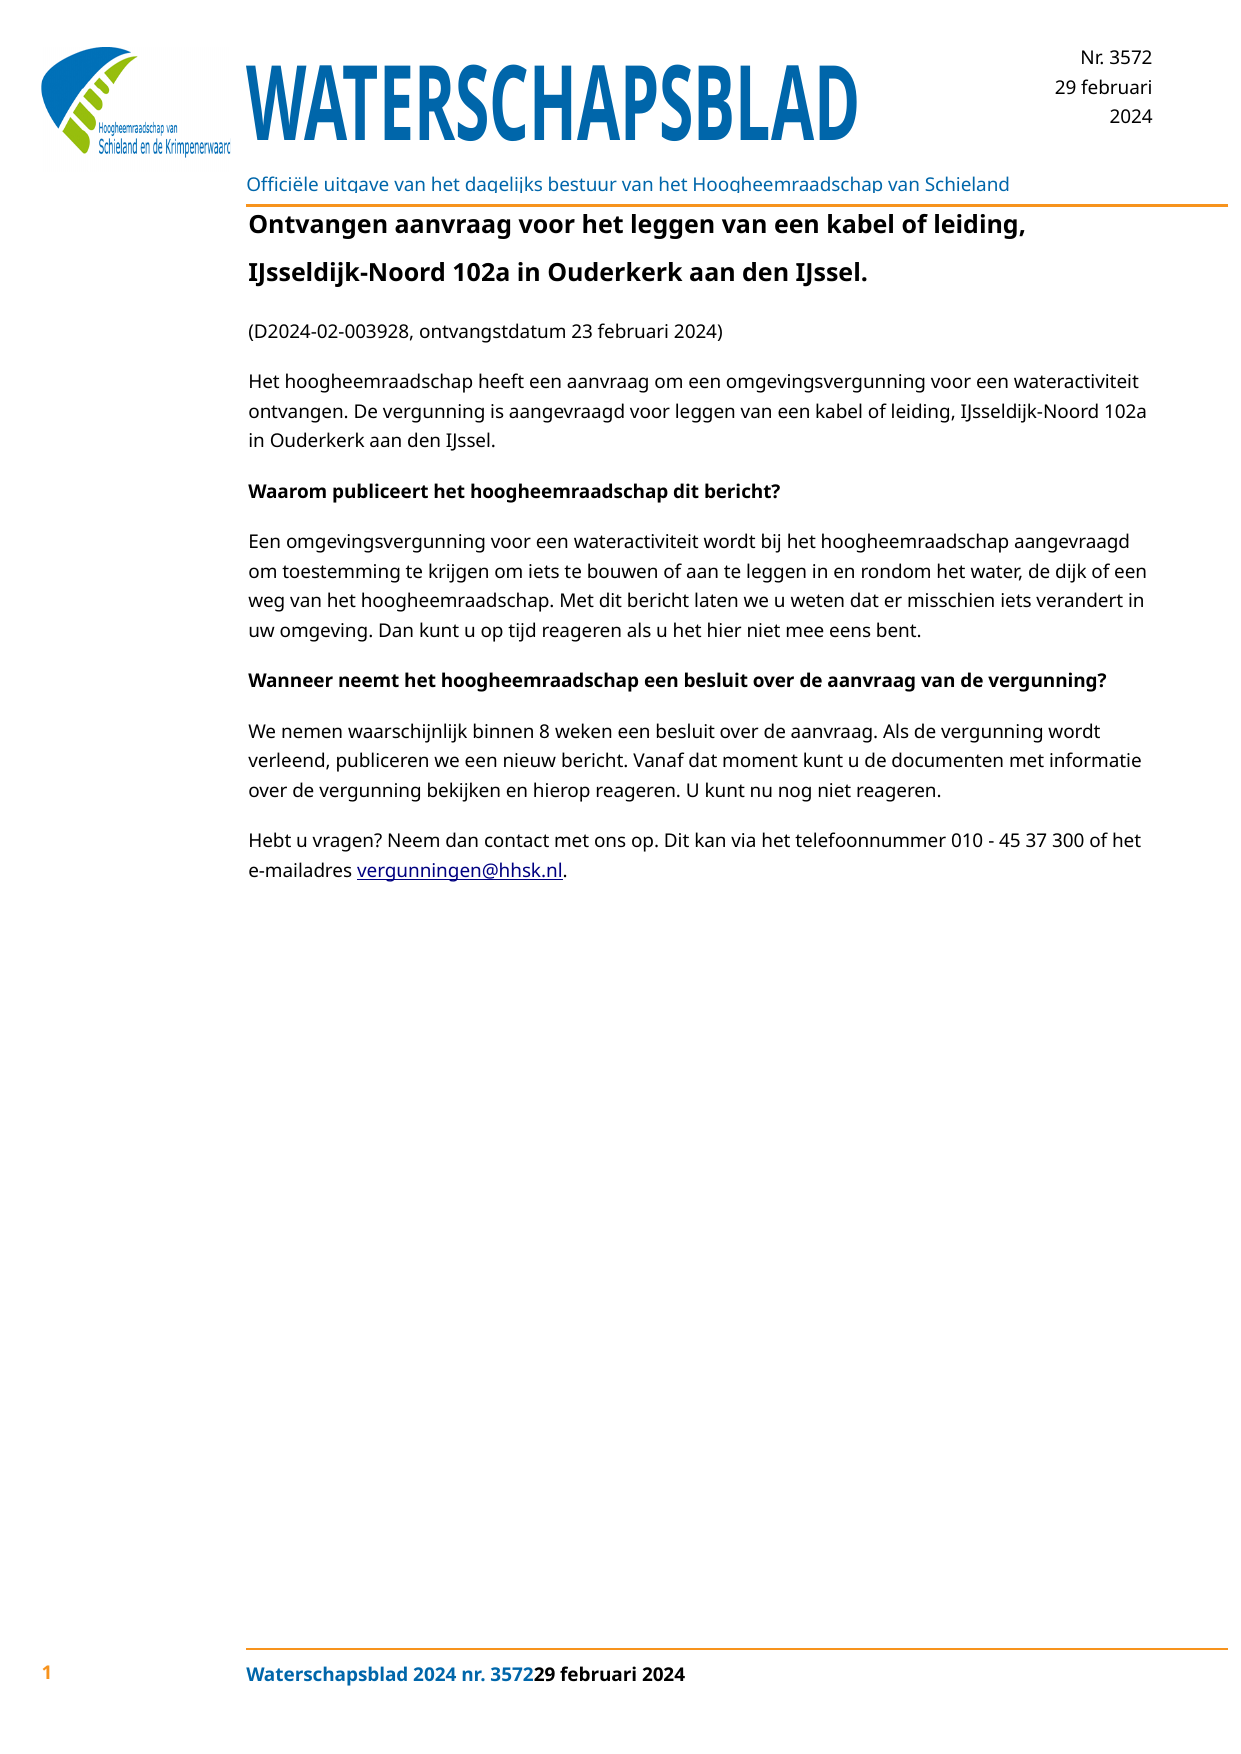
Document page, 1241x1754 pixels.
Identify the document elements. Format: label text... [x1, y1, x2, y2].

text Een omgevingsvergunning voor een wateractiviteit wordt bij het hoogheemraadschap aangevraagd om toestemming te krijgen om iets te bouwen of aan te leggen in en rondom het water, de dijk of een weg van het hoogheemraadschap. Met dit bericht laten we u weten dat er misschien iets verandert in uw omgeving. Dan kunt u op tijd reageren als u het hier niet mee eens bent. [248, 528, 1152, 643]
text Hebt u vragen? Neem dan contact met ons op. Dit kan via het telefoonnummer 010 - 45 37 300 of het e-mailadres vergunningen@hhsk.nl. [248, 827, 1152, 883]
text Het hoogheemraadschap heeft een aanvraag om een omgevingsvergunning voor een wateractiviteit ontvangen. De vergunning is aangevraagd voor leggen van een kabel of leiding, IJsseldijk-Noord 102a in Ouderkerk aan den IJssel. [248, 368, 1152, 453]
text Wanneer neemt het hoogheemraadschap een besluit over de aanvraag van de vergunning? [248, 667, 1152, 693]
text We nemen waarschijnlijk binnen 8 weken een besluit over de aanvraag. Als de vergunning wordt verleend, publiceren we een nieuw bericht. Vanaf dat moment kunt u de documenten met informatie over de vergunning bekijken en hierop reageren. U kunt nu nog niet reageren. [248, 718, 1152, 803]
text Ontvangen aanvraag voor het leggen van een kabel of leiding, IJsseldijk-Noord 102a in Ouderkerk aan den IJssel. [248, 207, 1152, 288]
picture [41, 47, 231, 172]
text (D2024-02-003928, ontvangstdatum 23 februari 2024) [248, 318, 1152, 344]
text Waarom publiceert het hoogheemraadschap dit bericht? [248, 478, 1152, 504]
